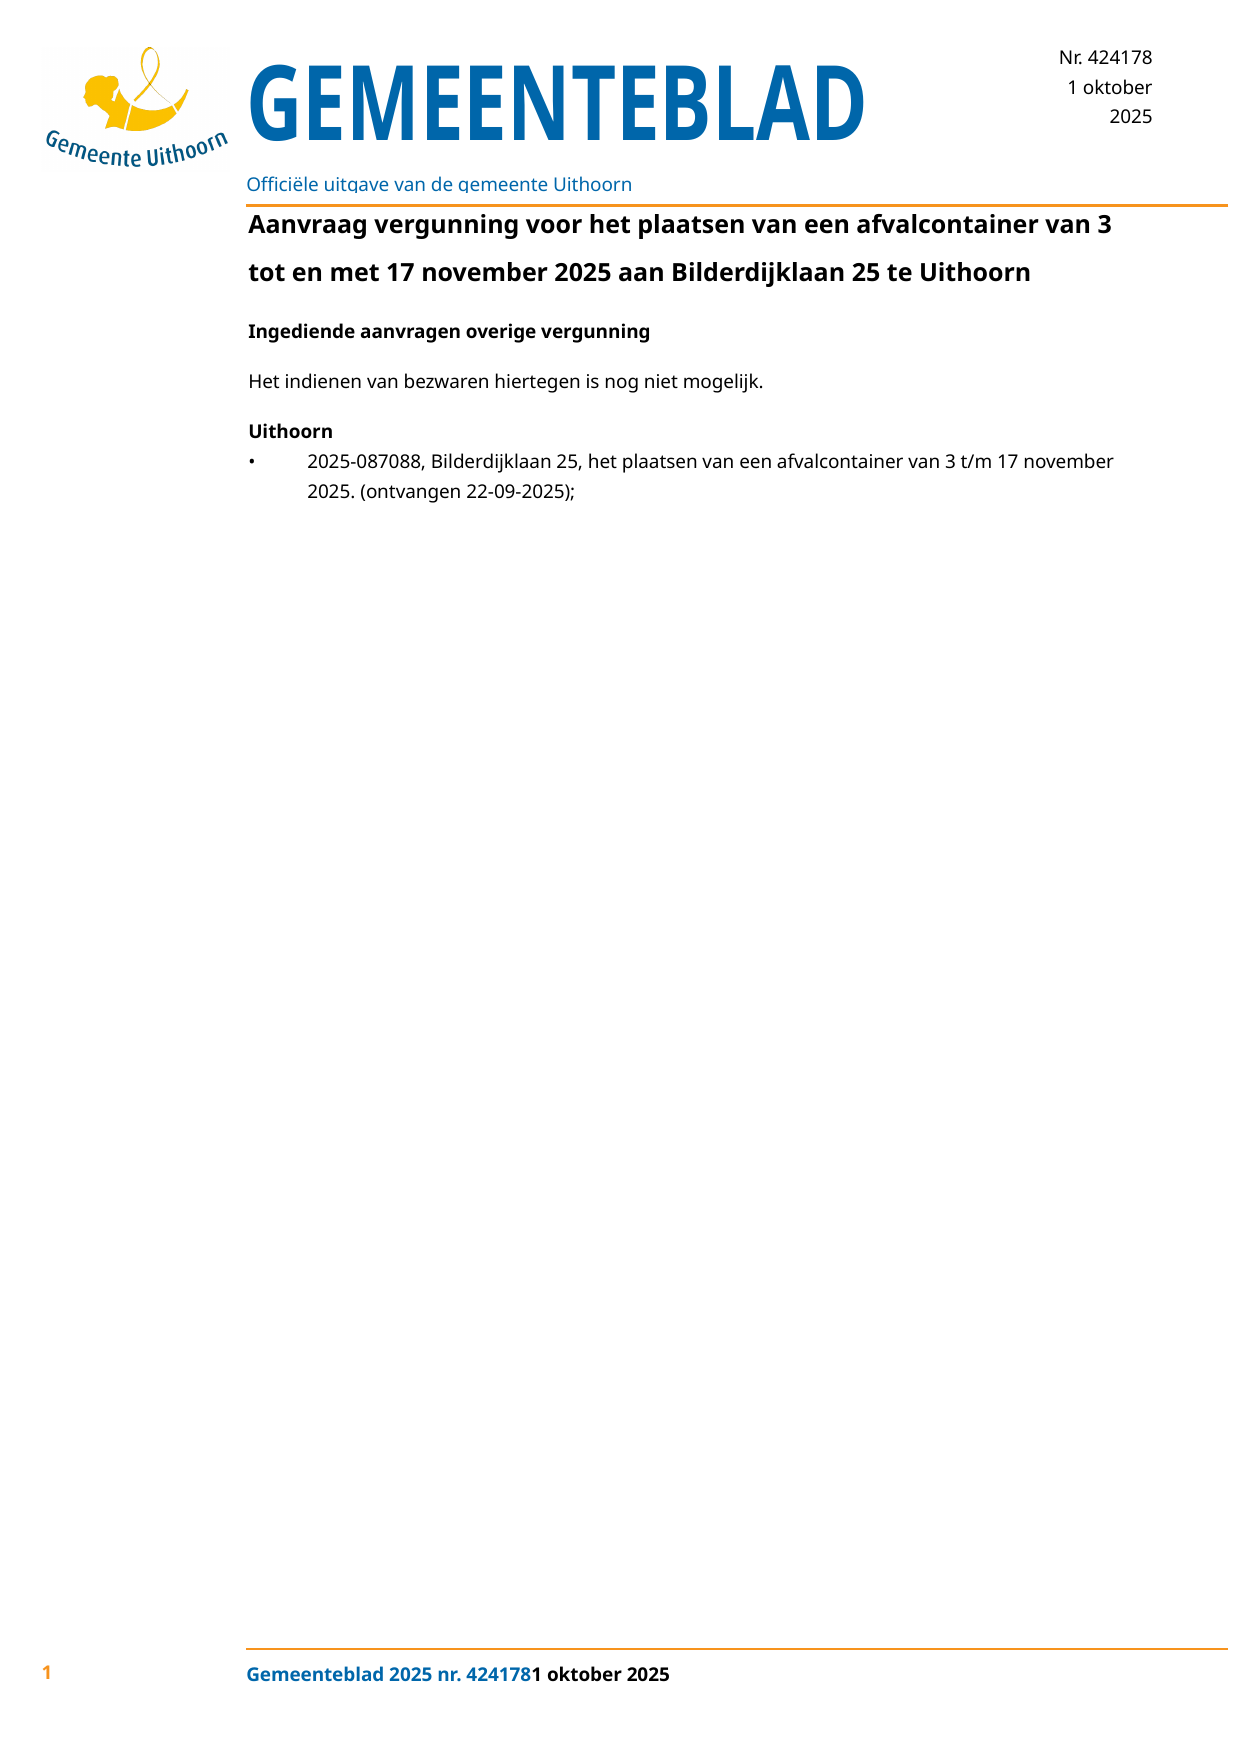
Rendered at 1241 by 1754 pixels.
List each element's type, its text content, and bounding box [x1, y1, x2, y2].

text Het indienen van bezwaren hiertegen is nog niet mogelijk. [248, 368, 1152, 394]
text Ingediende aanvragen overige vergunning [248, 318, 1152, 344]
text Uithoorn [248, 419, 1152, 444]
picture [41, 47, 231, 172]
text Aanvraag vergunning voor het plaatsen van een afvalcontainer van 3 tot en met 17 november 2025 aan Bilderdijklaan 25 te Uithoorn [248, 207, 1152, 288]
list 2025-087088, Bilderdijklaan 25, het plaatsen van een afvalcontainer van 3 t/m 17 november 2025. (ontvangen 22-09-2025); [248, 448, 1152, 504]
